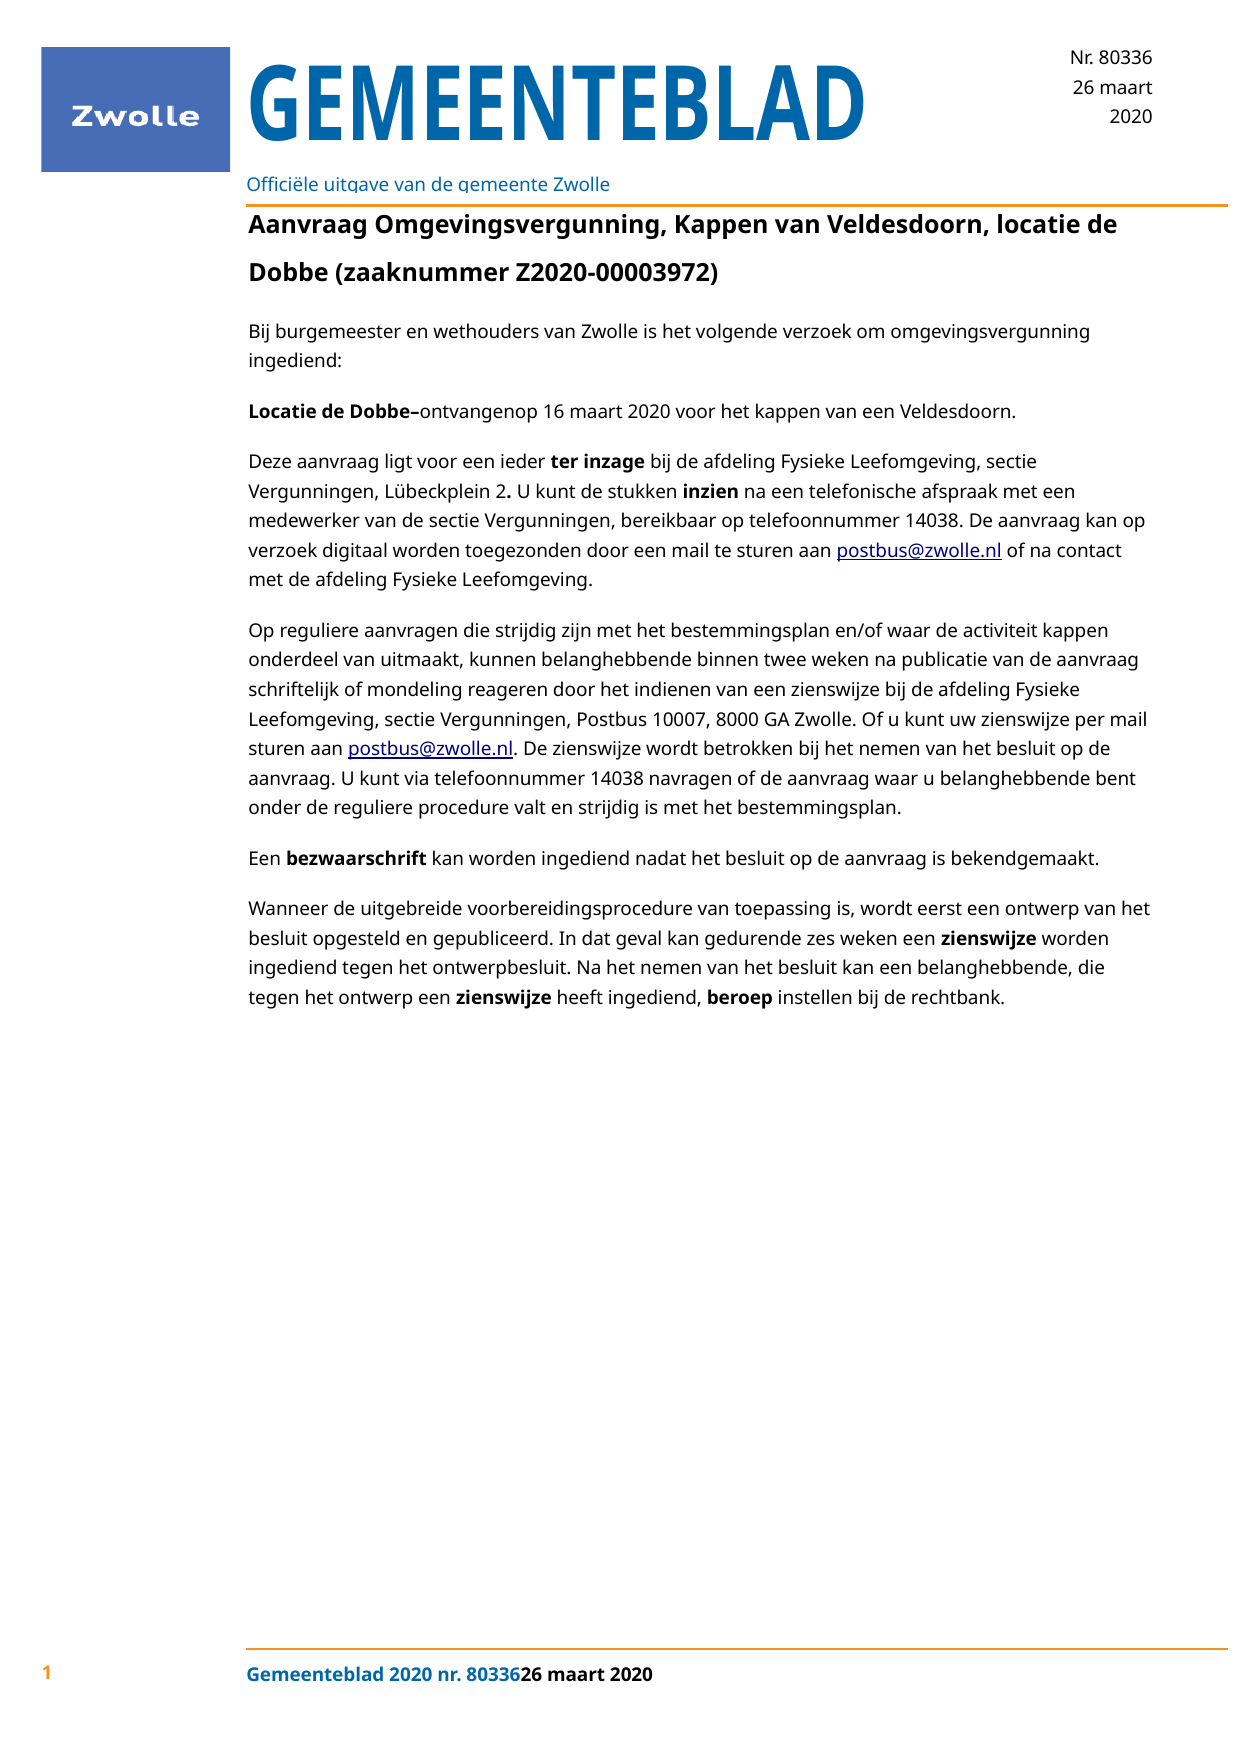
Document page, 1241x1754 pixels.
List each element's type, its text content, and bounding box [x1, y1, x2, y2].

text Wanneer de uitgebreide voorbereidingsprocedure van toepassing is, wordt eerst een ontwerp van het besluit opgesteld en gepubliceerd. In dat geval kan gedurende zes weken een zienswijze worden ingediend tegen het ontwerpbesluit. Na het nemen van het besluit kan een belanghebbende, die tegen het ontwerp een zienswijze heeft ingediend, beroep instellen bij de rechtbank. [248, 895, 1152, 1010]
picture [41, 47, 231, 172]
text Deze aanvraag ligt voor een ieder ter inzage bij de afdeling Fysieke Leefomgeving, sectie Vergunningen, Lübeckplein 2. U kunt de stukken inzien na een telefonische afspraak met een medewerker van de sectie Vergunningen, bereikbaar op telefoonnummer 14038. De aanvraag kan op verzoek digitaal worden toegezonden door een mail te sturen aan postbus@zwolle.nl of na contact met de afdeling Fysieke Leefomgeving. [248, 448, 1152, 592]
text Bij burgemeester en wethouders van Zwolle is het volgende verzoek om omgevingsvergunning ingediend: [248, 318, 1152, 373]
text Locatie de Dobbe–ontvangenop 16 maart 2020 voor het kappen van een Veldesdoorn. [248, 398, 1152, 424]
text Een bezwaarschrift kan worden ingediend nadat het besluit op de aanvraag is bekendgemaakt. [248, 845, 1152, 871]
text Aanvraag Omgevingsvergunning, Kappen van Veldesdoorn, locatie de Dobbe (zaaknummer Z2020-00003972) [248, 207, 1152, 288]
text Op reguliere aanvragen die strijdig zijn met het bestemmingsplan en/of waar de activiteit kappen onderdeel van uitmaakt, kunnen belanghebbende binnen twee weken na publicatie van de aanvraag schriftelijk of mondeling reageren door het indienen van een zienswijze bij de afdeling Fysieke Leefomgeving, sectie Vergunningen, Postbus 10007, 8000 GA Zwolle. Of u kunt uw zienswijze per mail sturen aan postbus@zwolle.nl. De zienswijze wordt betrokken bij het nemen van het besluit op de aanvraag. U kunt via telefoonnummer 14038 navragen of de aanvraag waar u belanghebbende bent onder de reguliere procedure valt en strijdig is met het bestemmingsplan. [248, 617, 1152, 820]
